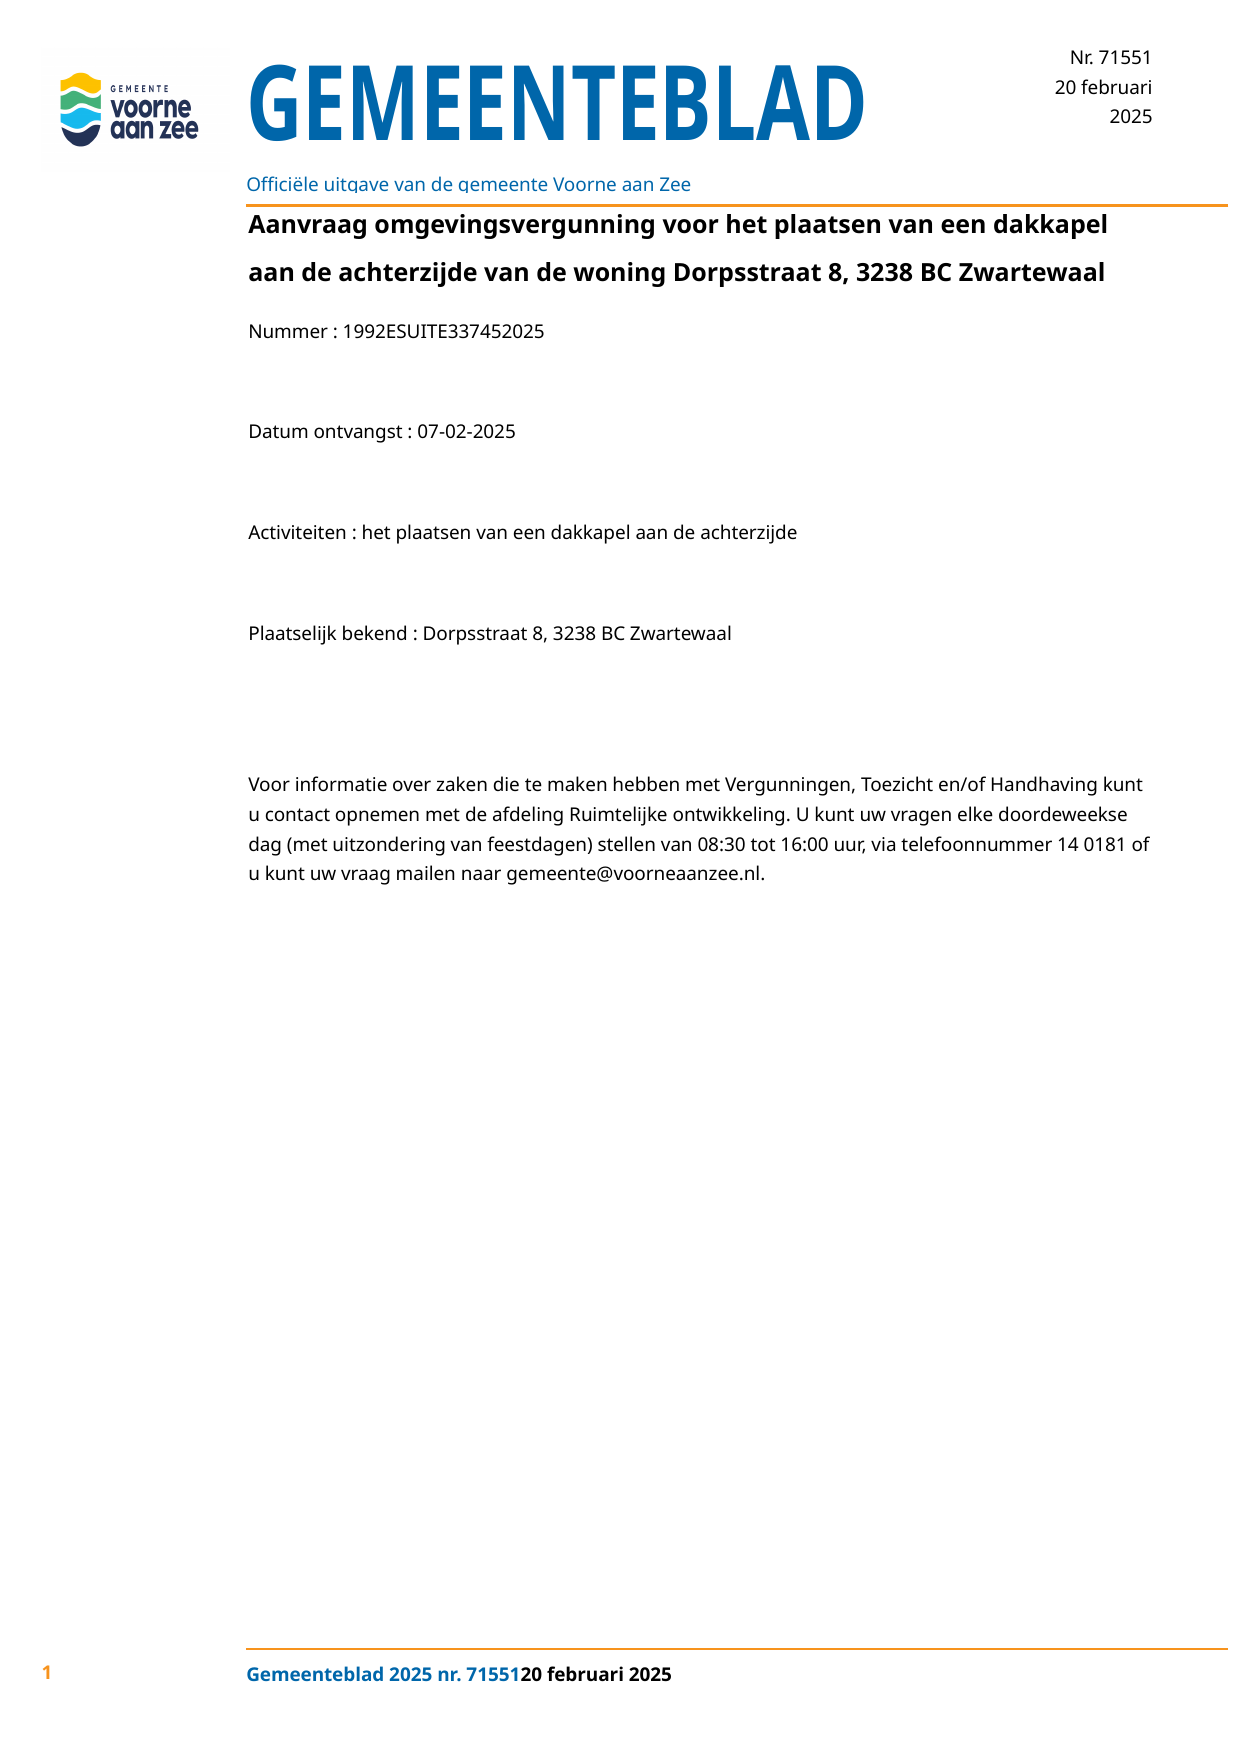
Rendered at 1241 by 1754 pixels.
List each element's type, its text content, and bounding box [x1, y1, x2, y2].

text Voor informatie over zaken die te maken hebben met Vergunningen, Toezicht en/of Handhaving kunt u contact opnemen met de afdeling Ruimtelijke ontwikkeling. U kunt uw vragen elke doordeweekse dag (met uitzondering van feestdagen) stellen van 08:30 tot 16:00 uur, via telefoonnummer 14 0181 of u kunt uw vraag mailen naar gemeente@voorneaanzee.nl. [248, 772, 1152, 886]
text Datum ontvangst : 07-02-2025 [248, 419, 1152, 444]
text Activiteiten : het plaatsen van een dakkapel aan de achterzijde [248, 519, 1152, 545]
picture [41, 47, 231, 172]
text Nummer : 1992ESUITE337452025 [248, 318, 1152, 344]
text Aanvraag omgevingsvergunning voor het plaatsen van een dakkapel aan de achterzijde van de woning Dorpsstraat 8, 3238 BC Zwartewaal [248, 207, 1152, 288]
text Plaatselijk bekend : Dorpsstraat 8, 3238 BC Zwartewaal [248, 620, 1152, 646]
